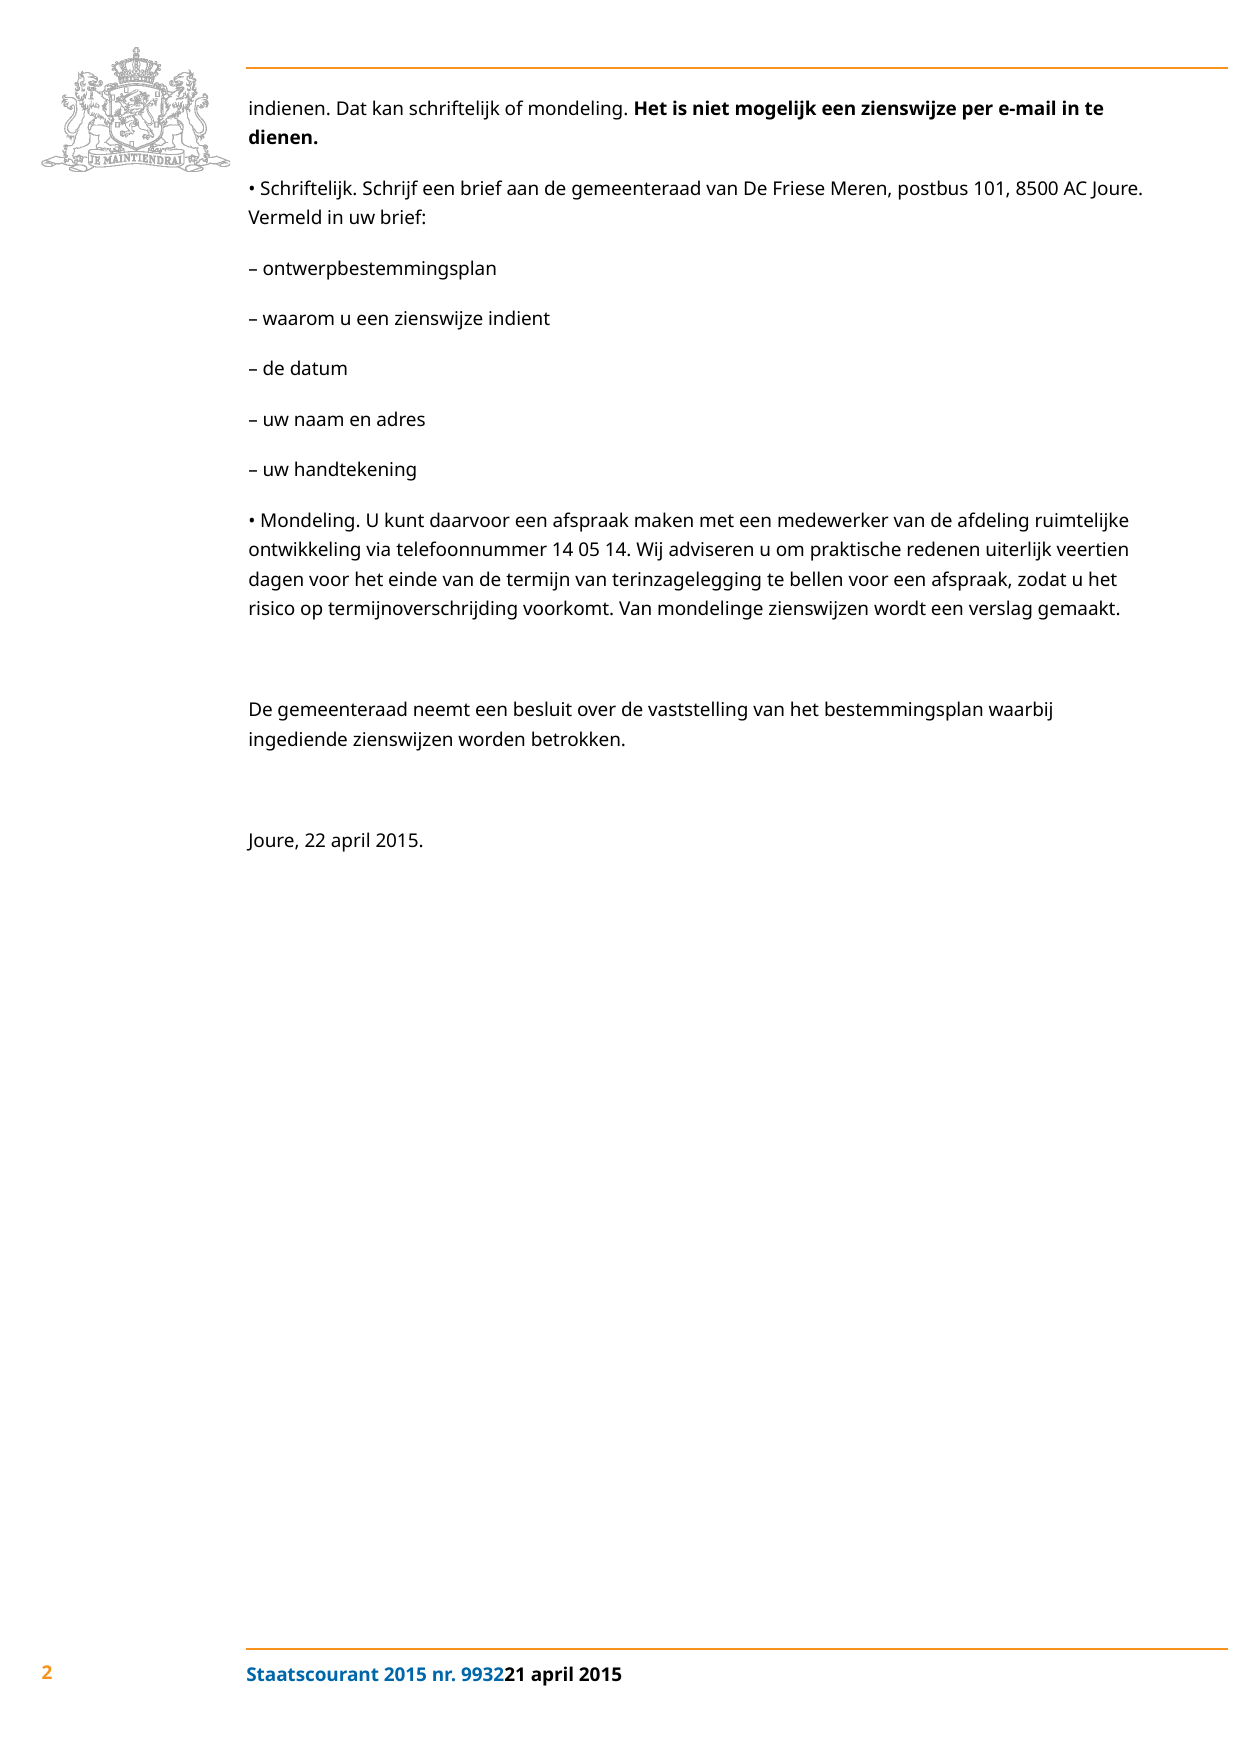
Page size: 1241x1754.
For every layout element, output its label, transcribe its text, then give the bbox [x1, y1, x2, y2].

text • Schriftelijk. Schrijf een brief aan de gemeenteraad van De Friese Meren, postbus 101, 8500 AC Joure. Vermeld in uw brief: [248, 175, 1152, 230]
text – uw handtekening [248, 456, 1152, 482]
text Joure, 22 april 2015. [248, 827, 1152, 853]
picture [41, 47, 231, 172]
text De gemeenteraad neemt een besluit over de vaststelling van het bestemmingsplan waarbij ingediende zienswijzen worden betrokken. [248, 696, 1152, 752]
text – uw naam en adres [248, 406, 1152, 432]
text • Mondeling. U kunt daarvoor een afspraak maken met een medewerker van de afdeling ruimtelijke ontwikkeling via telefoonnummer 14 05 14. Wij adviseren u om praktische redenen uiterlijk veertien dagen voor het einde van de termijn van terinzagelegging te bellen voor een afspraak, zodat u het risico op termijnoverschrijding voorkomt. Van mondelinge zienswijzen wordt een verslag gemaakt. [248, 507, 1152, 621]
text indienen. Dat kan schriftelijk of mondeling. Het is niet mogelijk een zienswijze per e-mail in te dienen. [248, 95, 1152, 150]
text – de datum [248, 356, 1152, 381]
text – waarom u een zienswijze indient [248, 305, 1152, 331]
text – ontwerpbestemmingsplan [248, 255, 1152, 281]
